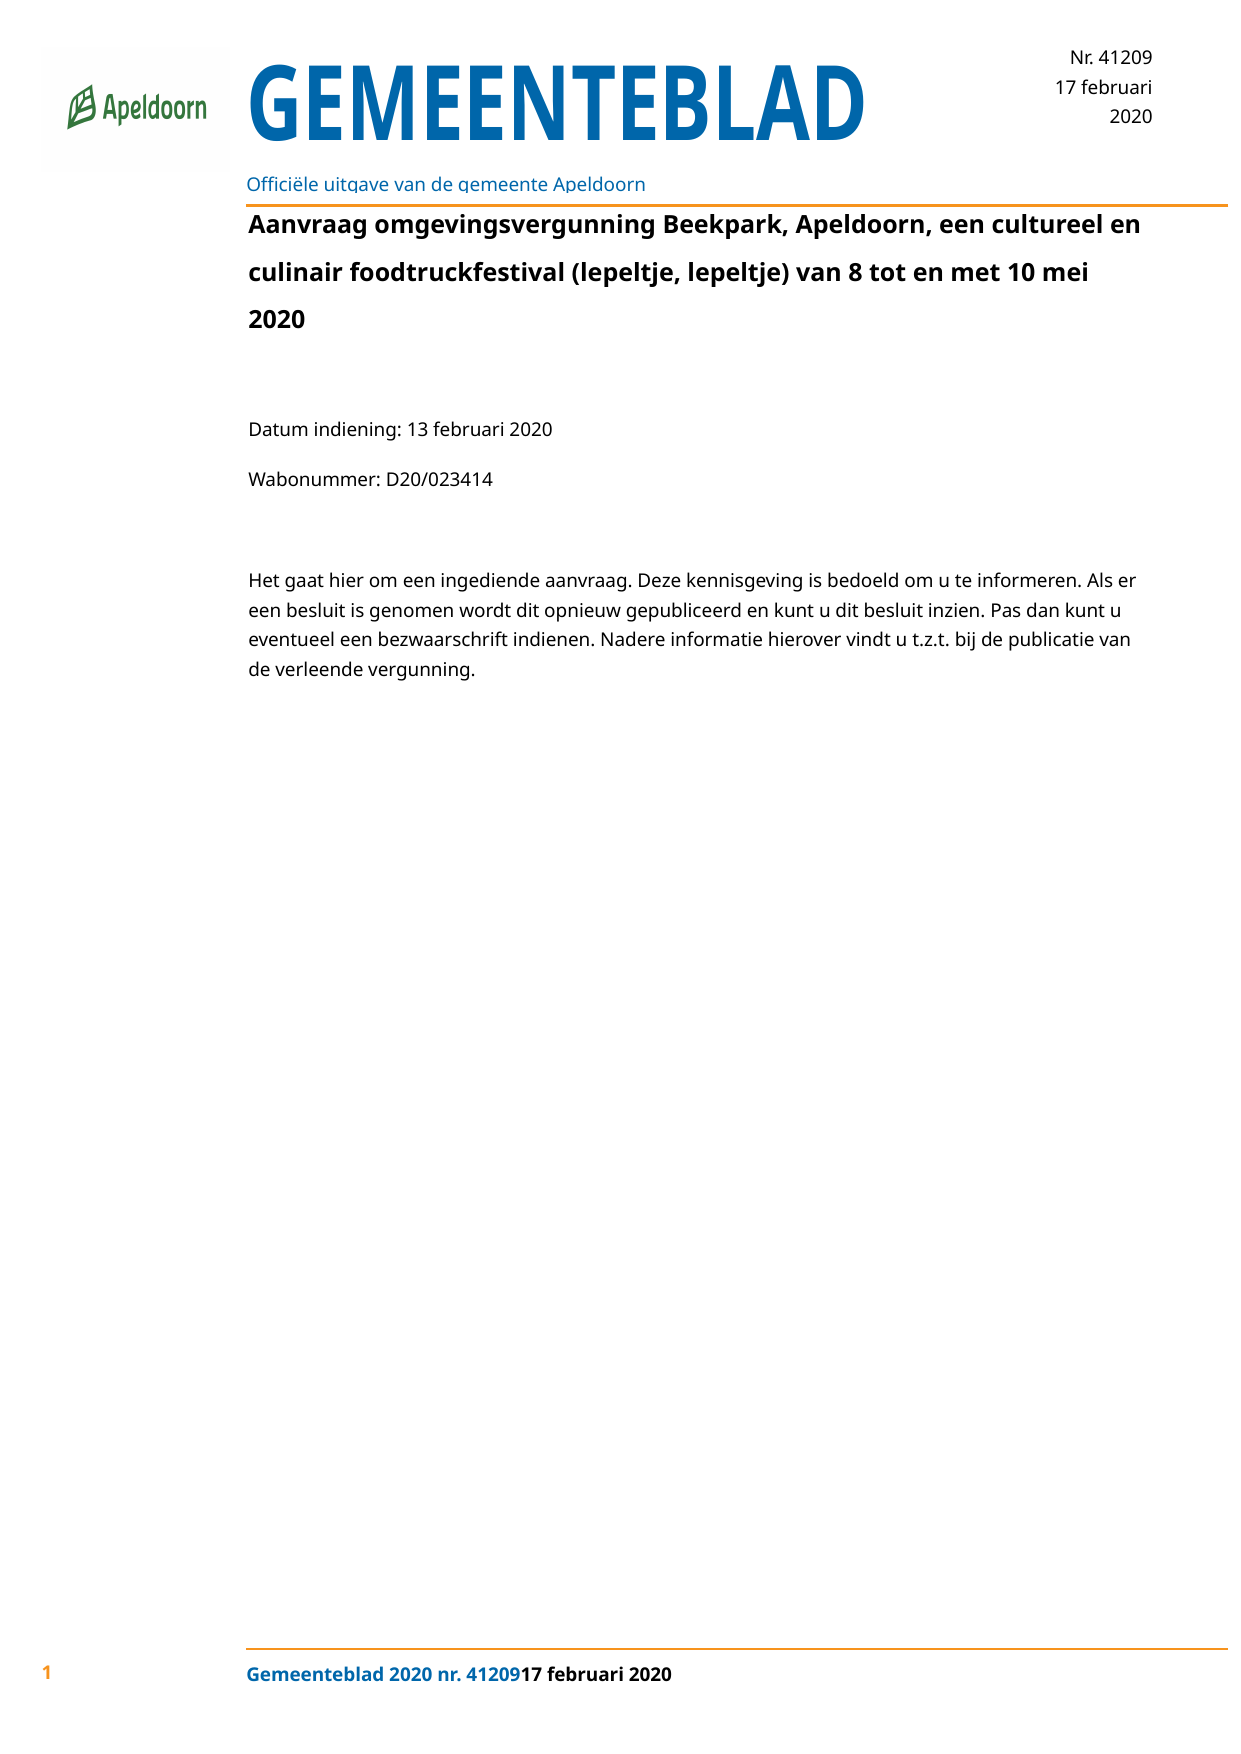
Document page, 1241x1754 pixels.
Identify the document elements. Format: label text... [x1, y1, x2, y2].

text Aanvraag omgevingsvergunning Beekpark, Apeldoorn, een cultureel en culinair foodtruckfestival (lepeltje, lepeltje) van 8 tot en met 10 mei 2020 [248, 207, 1152, 336]
text Datum indiening: 13 februari 2020 [248, 416, 1152, 442]
text Het gaat hier om een ingediende aanvraag. Deze kennisgeving is bedoeld om u te informeren. Als er een besluit is genomen wordt dit opnieuw gepubliceerd en kunt u dit besluit inzien. Pas dan kunt u eventueel een bezwaarschrift indienen. Nadere informatie hierover vindt u t.z.t. bij de publicatie van de verleende vergunning. [248, 567, 1152, 682]
picture [41, 47, 231, 172]
text Wabonummer: D20/023414 [248, 466, 1152, 492]
